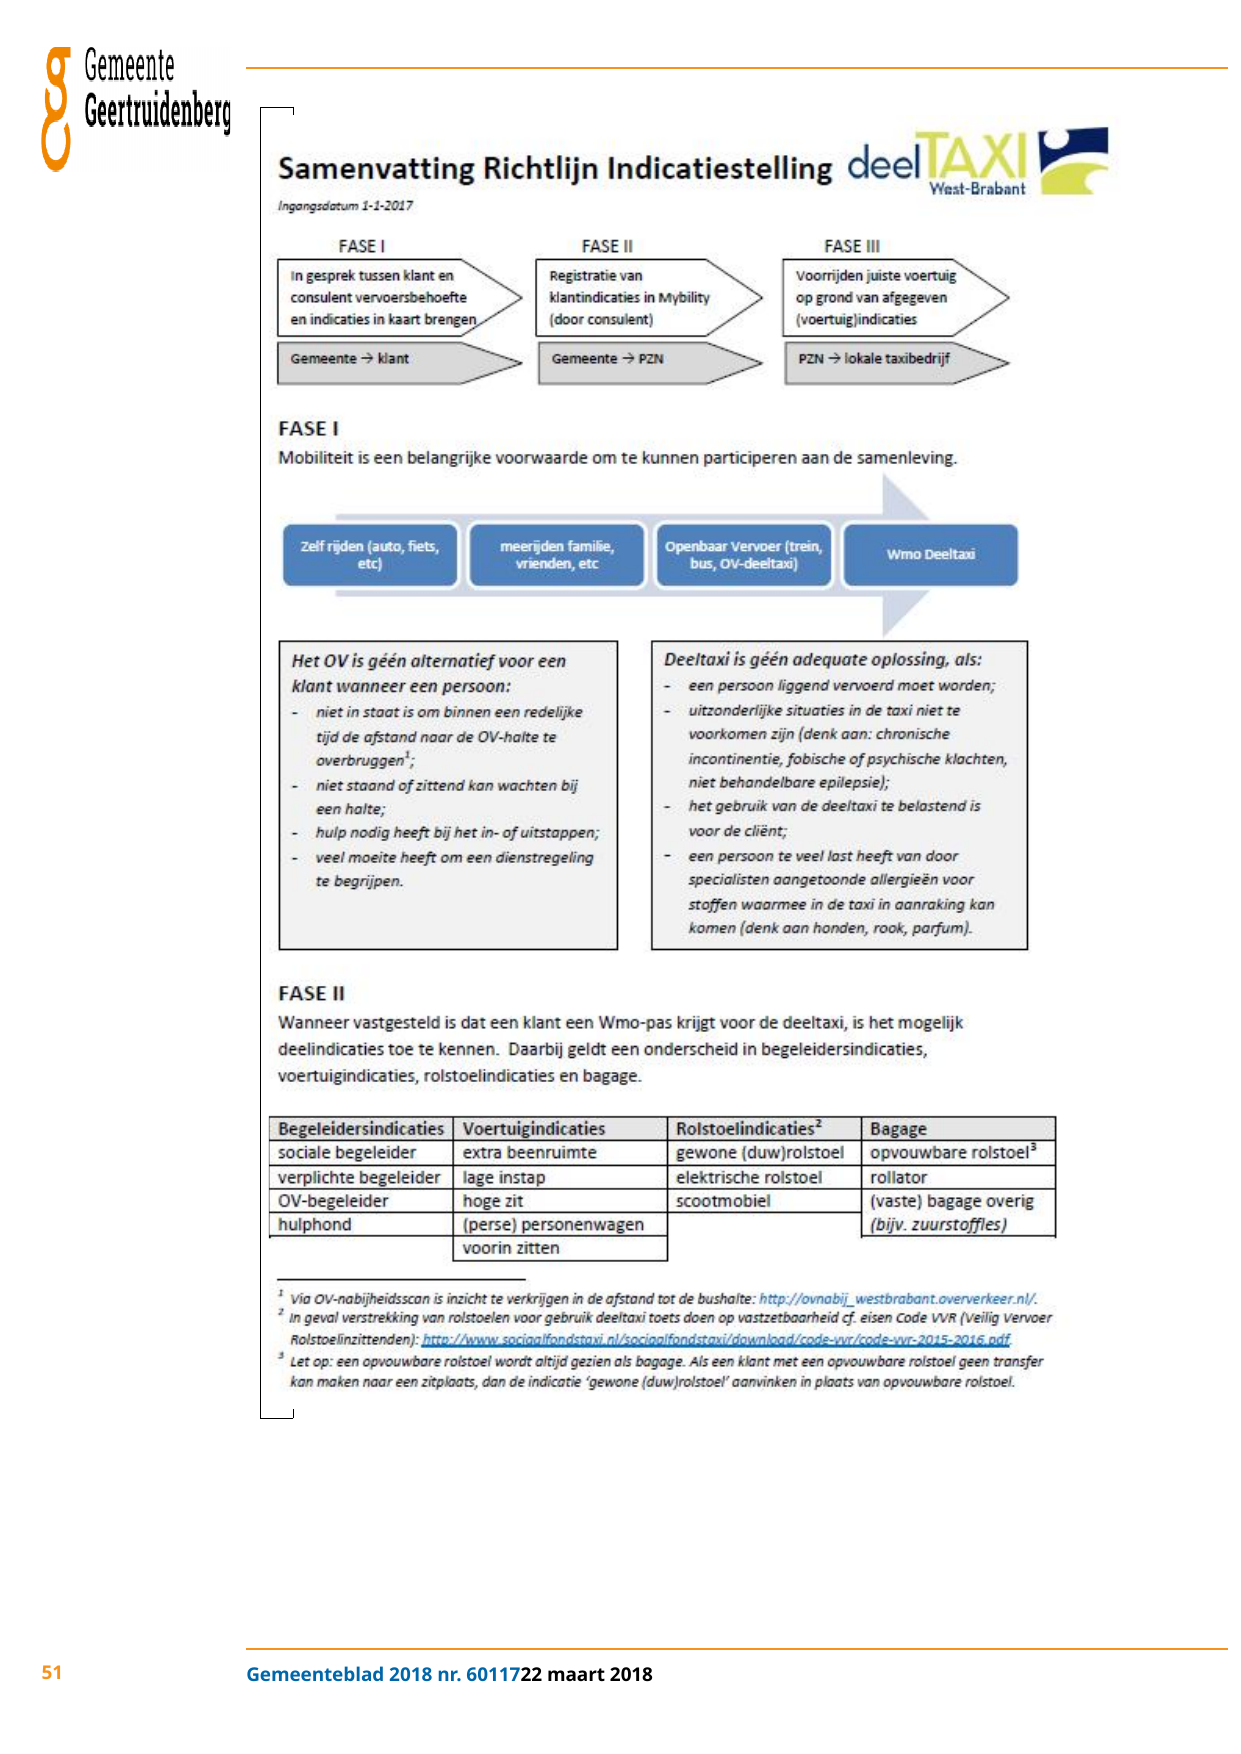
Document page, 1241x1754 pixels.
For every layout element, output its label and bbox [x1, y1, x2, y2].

picture [268, 115, 1124, 1409]
picture [41, 47, 231, 172]
